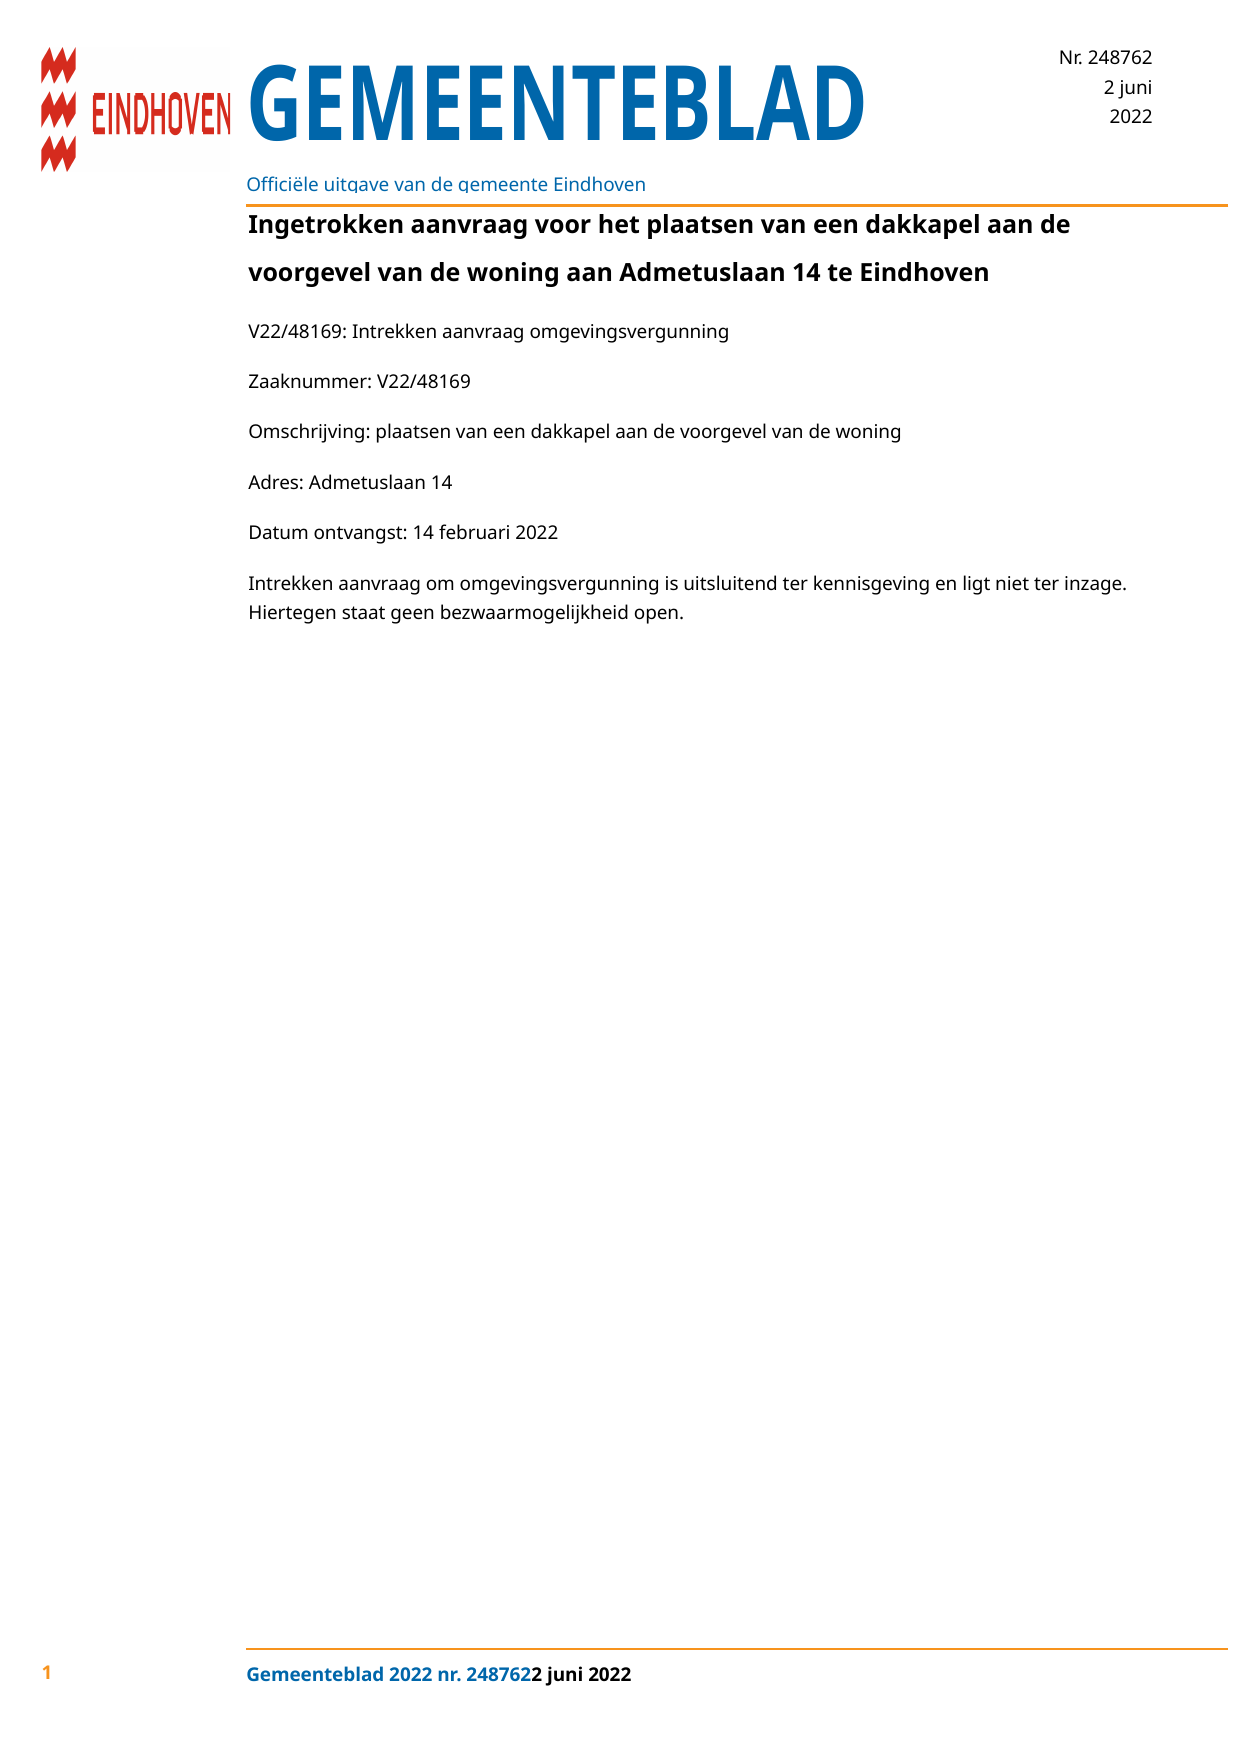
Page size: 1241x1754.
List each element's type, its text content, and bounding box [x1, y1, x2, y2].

text Zaaknummer: V22/48169 [248, 368, 1152, 394]
text Omschrijving: plaatsen van een dakkapel aan de voorgevel van de woning [248, 419, 1152, 444]
text Adres: Admetuslaan 14 [248, 469, 1152, 495]
text Intrekken aanvraag om omgevingsvergunning is uitsluitend ter kennisgeving en ligt niet ter inzage. Hiertegen staat geen bezwaarmogelijkheid open. [248, 570, 1152, 625]
text Ingetrokken aanvraag voor het plaatsen van een dakkapel aan de voorgevel van de woning aan Admetuslaan 14 te Eindhoven [248, 207, 1152, 288]
text Datum ontvangst: 14 februari 2022 [248, 519, 1152, 545]
picture [41, 47, 231, 172]
text V22/48169: Intrekken aanvraag omgevingsvergunning [248, 318, 1152, 344]
